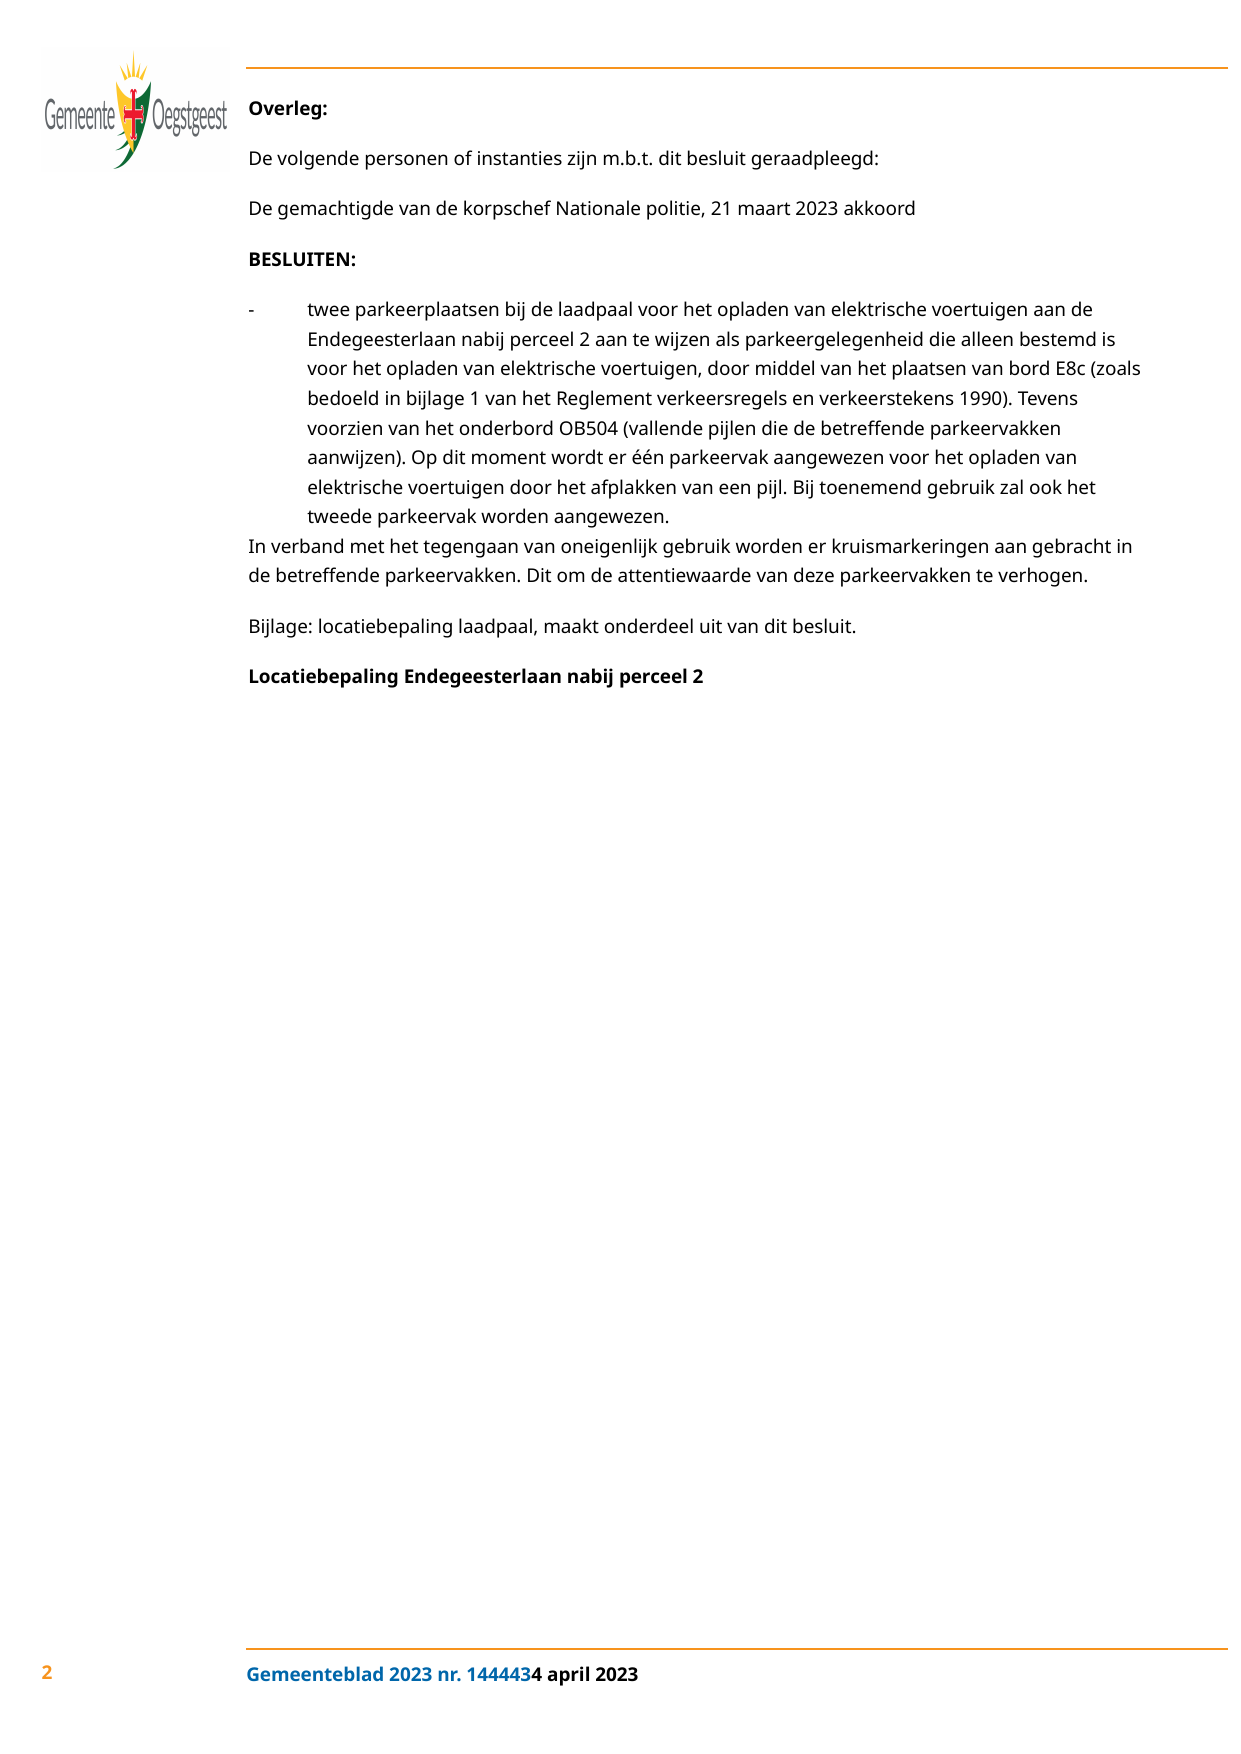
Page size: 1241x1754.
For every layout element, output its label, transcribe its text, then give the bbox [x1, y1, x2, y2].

list twee parkeerplaatsen bij de laadpaal voor het opladen van elektrische voertuigen aan de Endegeesterlaan nabij perceel 2 aan te wijzen als parkeergelegenheid die alleen bestemd is voor het opladen van elektrische voertuigen, door middel van het plaatsen van bord E8c (zoals bedoeld in bijlage 1 van het Reglement verkeersregels en verkeerstekens 1990). Tevens voorzien van het onderbord OB504 (vallende pijlen die de betreffende parkeervakken aanwijzen). Op dit moment wordt er één parkeervak aangewezen voor het opladen van elektrische voertuigen door het afplakken van een pijl. Bij toenemend gebruik zal ook het tweede parkeervak worden aangewezen. [248, 296, 1152, 529]
text De volgende personen of instanties zijn m.b.t. dit besluit geraadpleegd: [248, 145, 1152, 171]
text De gemachtigde van de korpschef Nationale politie, 21 maart 2023 akkoord [248, 196, 1152, 221]
text Overleg: [248, 95, 1152, 121]
text In verband met het tegengaan van oneigenlijk gebruik worden er kruismarkeringen aan gebracht in de betreffende parkeervakken. Dit om de attentiewaarde van deze parkeervakken te verhogen. [248, 533, 1152, 588]
text Locatiebepaling Endegeesterlaan nabij perceel 2 [248, 663, 1152, 689]
text Bijlage: locatiebepaling laadpaal, maakt onderdeel uit van dit besluit. [248, 613, 1152, 639]
picture [41, 47, 231, 172]
text BESLUITEN: [248, 246, 1152, 272]
